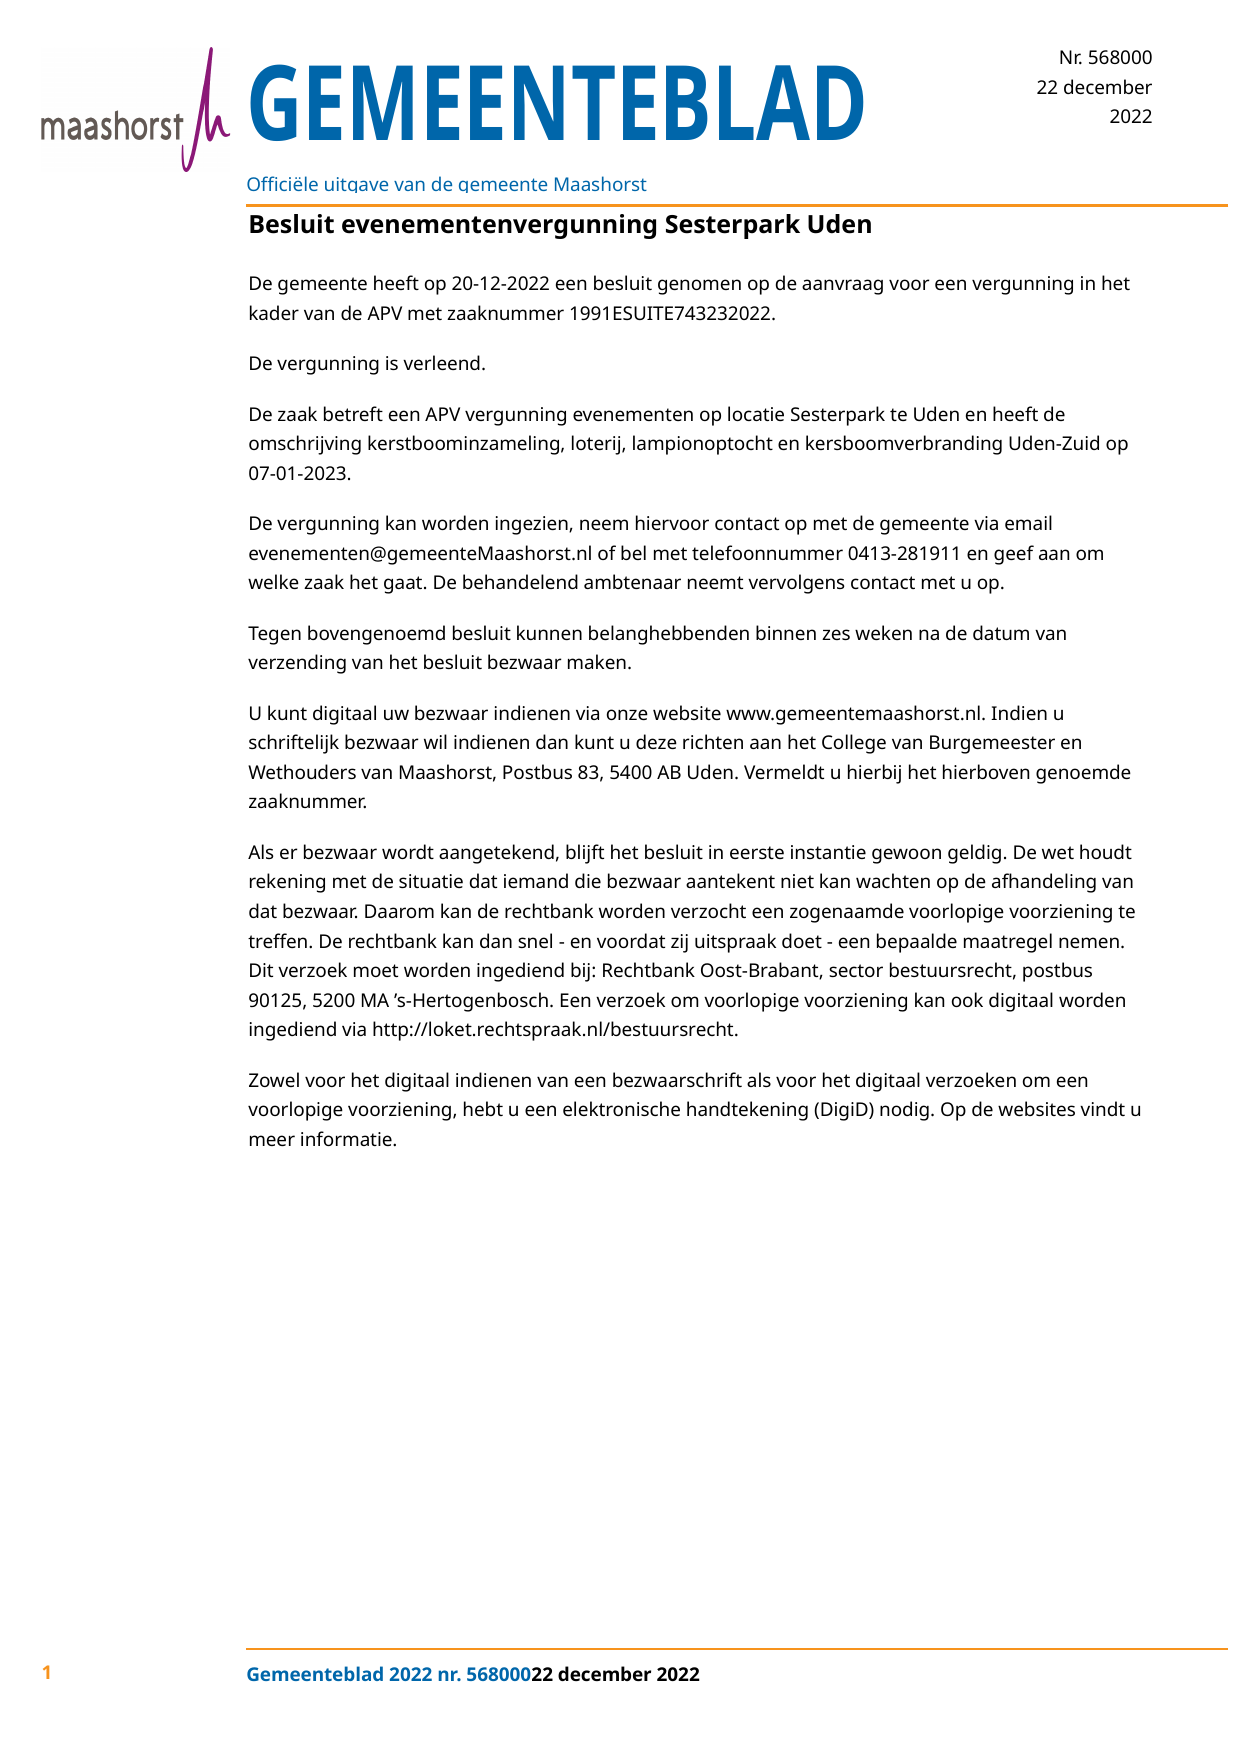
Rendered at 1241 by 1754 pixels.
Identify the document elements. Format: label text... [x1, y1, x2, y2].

text De vergunning kan worden ingezien, neem hiervoor contact op met de gemeente via email evenementen@gemeenteMaashorst.nl of bel met telefoonnummer 0413-281911 en geef aan om welke zaak het gaat. De behandelend ambtenaar neemt vervolgens contact met u op. [248, 510, 1152, 595]
picture [41, 47, 231, 172]
text Zowel voor het digitaal indienen van een bezwaarschrift als voor het digitaal verzoeken om een voorlopige voorziening, hebt u een elektronische handtekening (DigiD) nodig. Op de websites vindt u meer informatie. [248, 1067, 1152, 1152]
text Besluit evenementenvergunning Sesterpark Uden [248, 207, 1152, 241]
text De zaak betreft een APV vergunning evenementen op locatie Sesterpark te Uden en heeft de omschrijving kerstboominzameling, loterij, lampionoptocht en kersboomverbranding Uden-Zuid op 07-01-2023. [248, 401, 1152, 486]
text De gemeente heeft op 20-12-2022 een besluit genomen op de aanvraag voor een vergunning in het kader van de APV met zaaknummer 1991ESUITE743232022. [248, 270, 1152, 326]
text De vergunning is verleend. [248, 350, 1152, 376]
text Tegen bovengenoemd besluit kunnen belanghebbenden binnen zes weken na de datum van verzending van het besluit bezwaar maken. [248, 620, 1152, 675]
text U kunt digitaal uw bezwaar indienen via onze website www.gemeentemaashorst.nl. Indien u schriftelijk bezwaar wil indienen dan kunt u deze richten aan het College van Burgemeester en Wethouders van Maashorst, Postbus 83, 5400 AB Uden. Vermeldt u hierbij het hierboven genoemde zaaknummer. [248, 700, 1152, 814]
text Als er bezwaar wordt aangetekend, blijft het besluit in eerste instantie gewoon geldig. De wet houdt rekening met de situatie dat iemand die bezwaar aantekent niet kan wachten op de afhandeling van dat bezwaar. Daarom kan de rechtbank worden verzocht een zogenaamde voorlopige voorziening te treffen. De rechtbank kan dan snel - en voordat zij uitspraak doet - een bepaalde maatregel nemen. Dit verzoek moet worden ingediend bij: Rechtbank Oost-Brabant, sector bestuursrecht, postbus 90125, 5200 MA ’s-Hertogenbosch. Een verzoek om voorlopige voorziening kan ook digitaal worden ingediend via http://loket.rechtspraak.nl/bestuursrecht. [248, 839, 1152, 1042]
